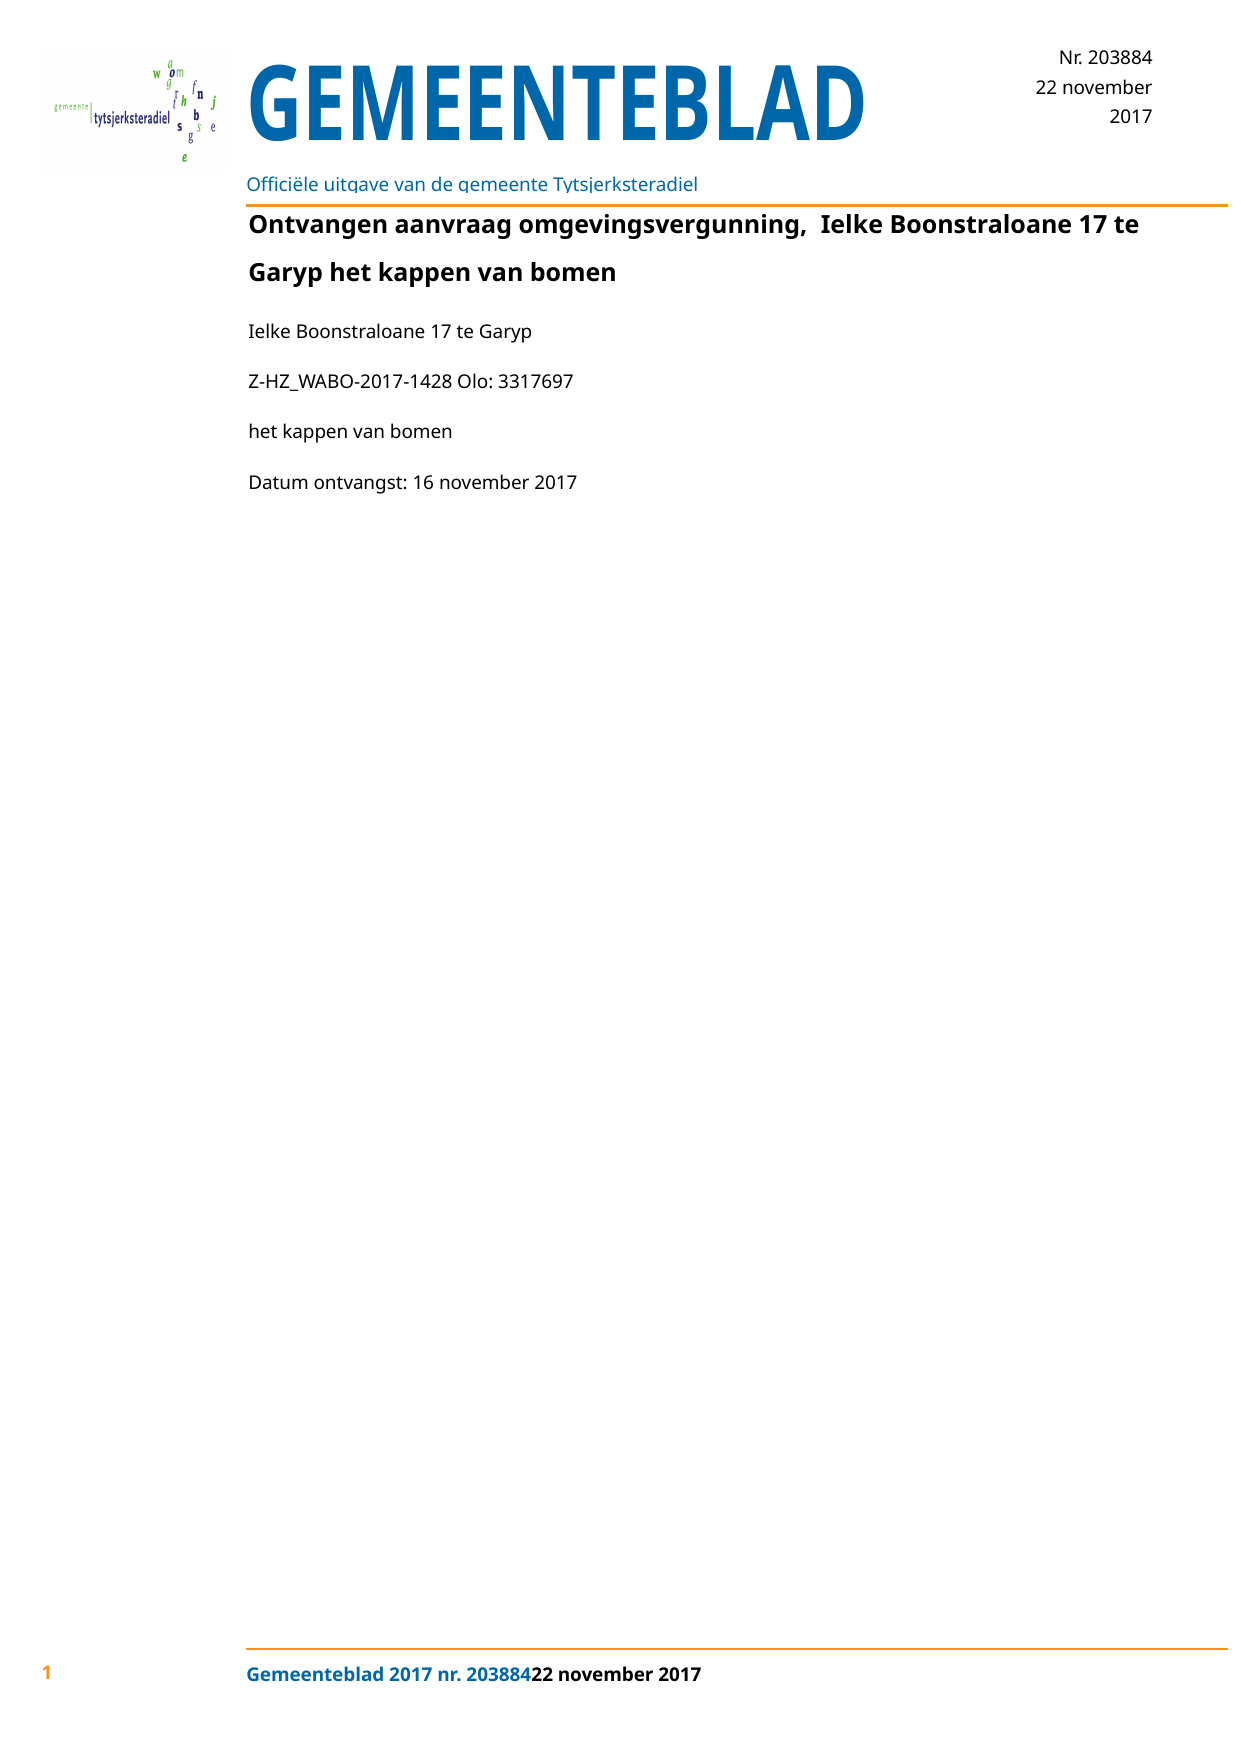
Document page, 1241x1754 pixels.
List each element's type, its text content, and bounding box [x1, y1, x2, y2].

text Ielke Boonstraloane 17 te Garyp [248, 318, 1152, 344]
text Z-HZ_WABO-2017-1428 Olo: 3317697 [248, 368, 1152, 394]
text Ontvangen aanvraag omgevingsvergunning, Ielke Boonstraloane 17 te Garyp het kappen van bomen [248, 207, 1152, 288]
picture [41, 47, 231, 172]
text Datum ontvangst: 16 november 2017 [248, 469, 1152, 495]
text het kappen van bomen [248, 419, 1152, 444]
